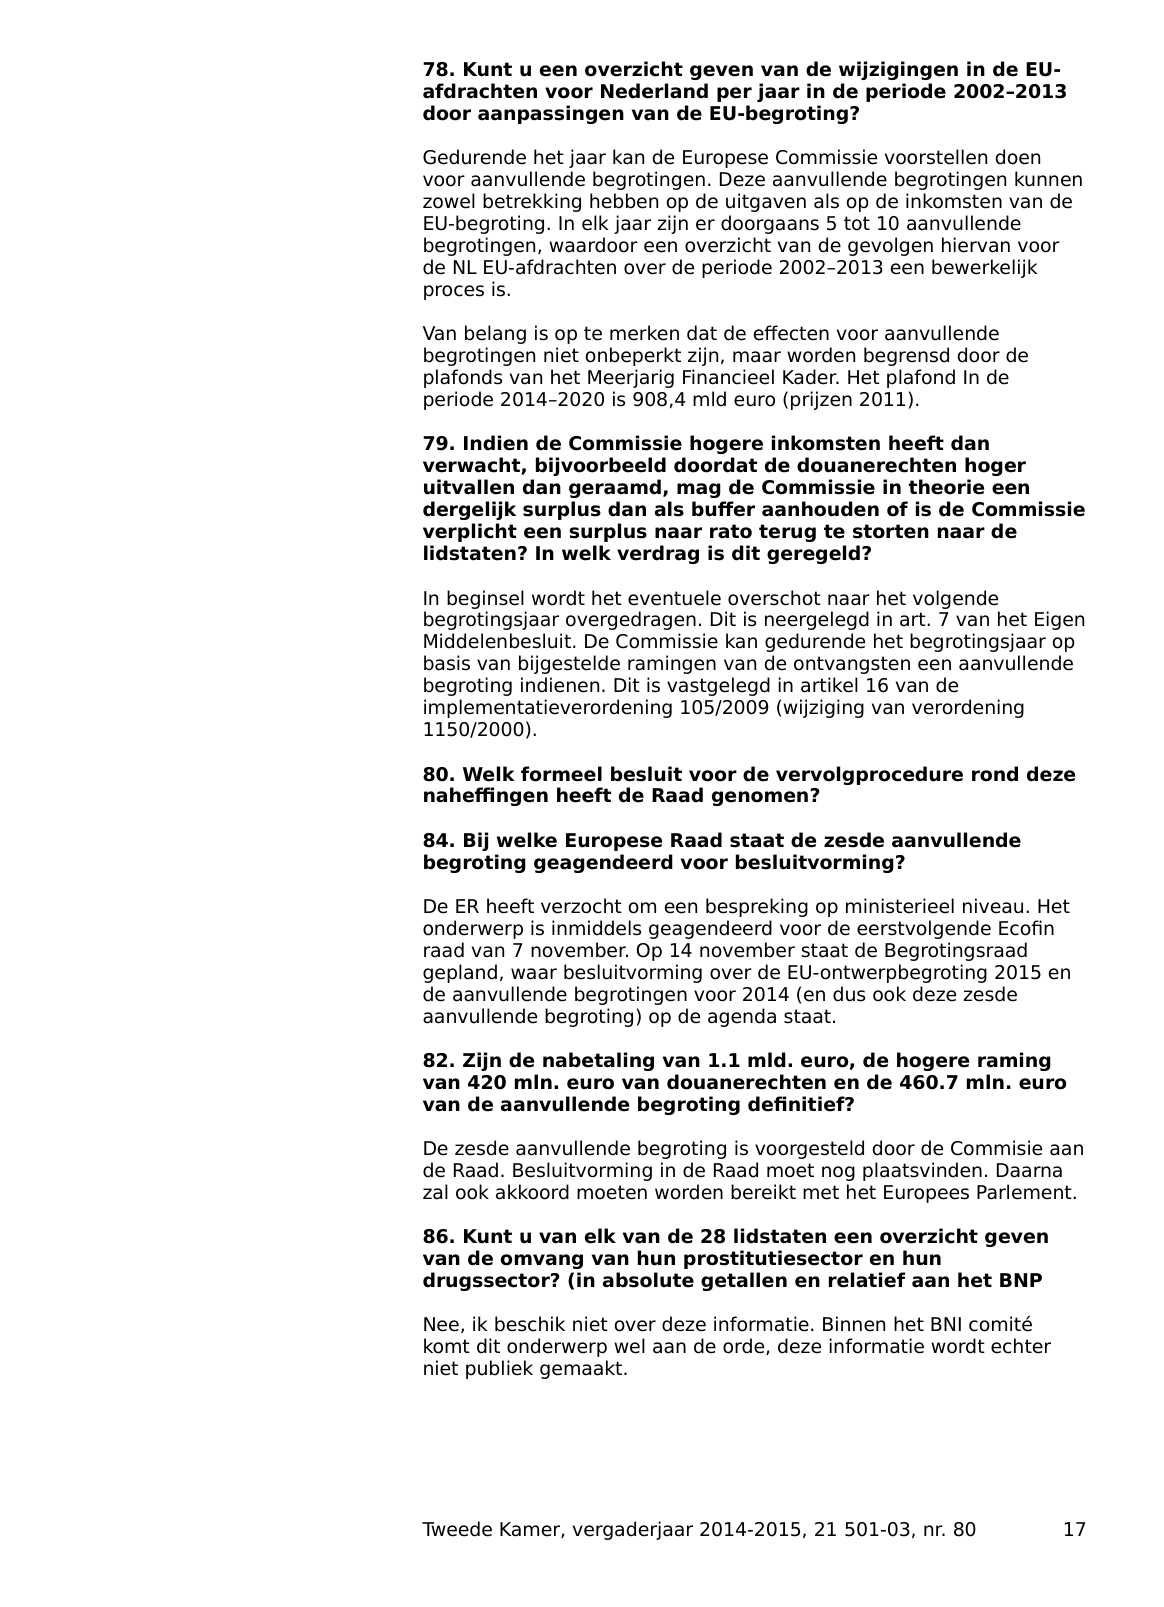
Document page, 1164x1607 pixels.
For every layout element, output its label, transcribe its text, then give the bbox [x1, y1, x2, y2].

text Van belang is op te merken dat de effecten voor aanvullende begrotingen niet onbeperkt zijn, maar worden begrensd door de plafonds van het Meerjarig Financieel Kader. Het plafond In de periode 2014–2020 is 908,4 mld euro (prijzen 2011). [422, 323, 1087, 411]
text In beginsel wordt het eventuele overschot naar het volgende begrotingsjaar overgedragen. Dit is neergelegd in art. 7 van het Eigen Middelenbesluit. De Commissie kan gedurende het begrotingsjaar op basis van bijgestelde ramingen van de ontvangsten een aanvullende begroting indienen. Dit is vastgelegd in artikel 16 van de implementatieverordening 105/2009 (wijziging van verordening 1150/2000). [422, 587, 1087, 741]
text 78. Kunt u een overzicht geven van de wijzigingen in de EU-afdrachten voor Nederland per jaar in de periode 2002–2013 door aanpassingen van de EU-begroting? [422, 59, 1087, 125]
text 82. Zijn de nabetaling van 1.1 mld. euro, de hogere raming van 420 mln. euro van douanerechten en de 460.7 mln. euro van de aanvullende begroting definitief? [422, 1050, 1087, 1116]
text De zesde aanvullende begroting is voorgesteld door de Commisie aan de Raad. Besluitvorming in de Raad moet nog plaatsvinden. Daarna zal ook akkoord moeten worden bereikt met het Europees Parlement. [422, 1138, 1087, 1204]
text 79. Indien de Commissie hogere inkomsten heeft dan verwacht, bijvoorbeeld doordat de douanerechten hoger uitvallen dan geraamd, mag de Commissie in theorie een dergelijk surplus dan als buffer aanhouden of is de Commissie verplicht een surplus naar rato terug te storten naar de lidstaten? In welk verdrag is dit geregeld? [422, 433, 1087, 565]
text 86. Kunt u van elk van de 28 lidstaten een overzicht geven van de omvang van hun prostitutiesector en hun drugssector? (in absolute getallen en relatief aan het BNP [422, 1226, 1087, 1292]
text De ER heeft verzocht om een bespreking op ministerieel niveau. Het onderwerp is inmiddels geagendeerd voor de eerstvolgende Ecofin raad van 7 november. Op 14 november staat de Begrotingsraad gepland, waar besluitvorming over de EU-ontwerpbegroting 2015 en de aanvullende begrotingen voor 2014 (en dus ook deze zesde aanvullende begroting) op de agenda staat. [422, 896, 1087, 1028]
text 80. Welk formeel besluit voor de vervolgprocedure rond deze naheffingen heeft de Raad genomen? [422, 763, 1087, 807]
text Gedurende het jaar kan de Europese Commissie voorstellen doen voor aanvullende begrotingen. Deze aanvullende begrotingen kunnen zowel betrekking hebben op de uitgaven als op de inkomsten van de EU-begroting. In elk jaar zijn er doorgaans 5 tot 10 aanvullende begrotingen, waardoor een overzicht van de gevolgen hiervan voor de NL EU-afdrachten over de periode 2002–2013 een bewerkelijk proces is. [422, 147, 1087, 301]
text 84. Bij welke Europese Raad staat de zesde aanvullende begroting geagendeerd voor besluitvorming? [422, 829, 1087, 873]
text Nee, ik beschik niet over deze informatie. Binnen het BNI comité komt dit onderwerp wel aan de orde, deze informatie wordt echter niet publiek gemaakt. [422, 1314, 1087, 1380]
